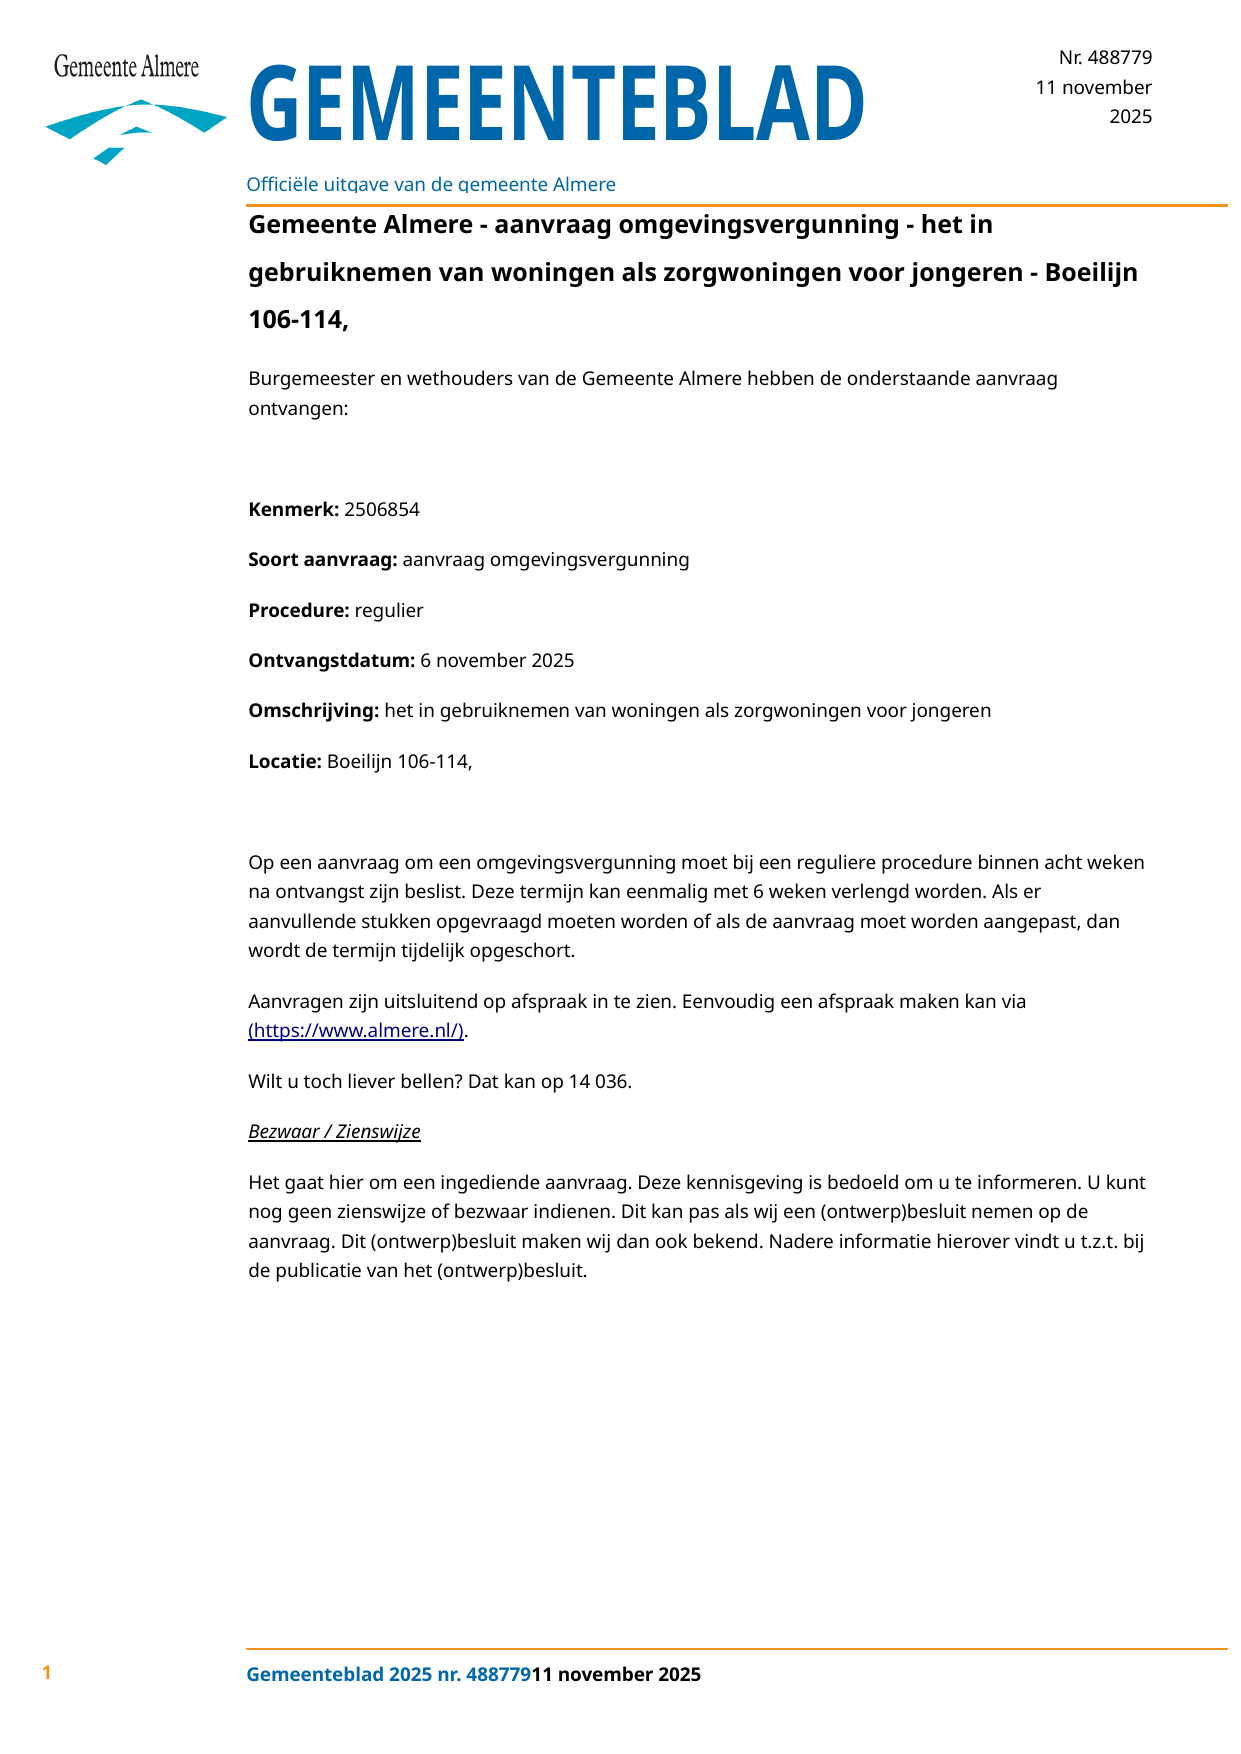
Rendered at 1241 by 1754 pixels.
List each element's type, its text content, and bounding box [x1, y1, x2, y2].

text Het gaat hier om een ingediende aanvraag. Deze kennisgeving is bedoeld om u te informeren. U kunt nog geen zienswijze of bezwaar indienen. Dit kan pas als wij een (ontwerp)besluit nemen op de aanvraag. Dit (ontwerp)besluit maken wij dan ook bekend. Nadere informatie hierover vindt u t.z.t. bij de publicatie van het (ontwerp)besluit. [248, 1169, 1152, 1283]
text Omschrijving: het in gebruiknemen van woningen als zorgwoningen voor jongeren [248, 698, 1152, 723]
text Bezwaar / Zienswijze [248, 1118, 1152, 1144]
text Burgemeester en wethouders van de Gemeente Almere hebben de onderstaande aanvraag ontvangen: [248, 366, 1152, 421]
text Gemeente Almere - aanvraag omgevingsvergunning - het in gebruiknemen van woningen als zorgwoningen voor jongeren - Boeilijn 106-114, [248, 207, 1152, 336]
text Locatie: Boeilijn 106-114, [248, 748, 1152, 774]
text Kenmerk: 2506854 [248, 496, 1152, 522]
text Soort aanvraag: aanvraag omgevingsvergunning [248, 546, 1152, 572]
text Wilt u toch liever bellen? Dat kan op 14 036. [248, 1068, 1152, 1094]
text Aanvragen zijn uitsluitend op afspraak in te zien. Eenvoudig een afspraak maken kan via (https://www.almere.nl/). [248, 988, 1152, 1043]
text Procedure: regulier [248, 597, 1152, 622]
text Op een aanvraag om een omgevingsvergunning moet bij een reguliere procedure binnen acht weken na ontvangst zijn beslist. Deze termijn kan eenmalig met 6 weken verlengd worden. Als er aanvullende stukken opgevraagd moeten worden of als de aanvraag moet worden aangepast, dan wordt de termijn tijdelijk opgeschort. [248, 849, 1152, 963]
picture [41, 47, 231, 172]
text Ontvangstdatum: 6 november 2025 [248, 647, 1152, 673]
